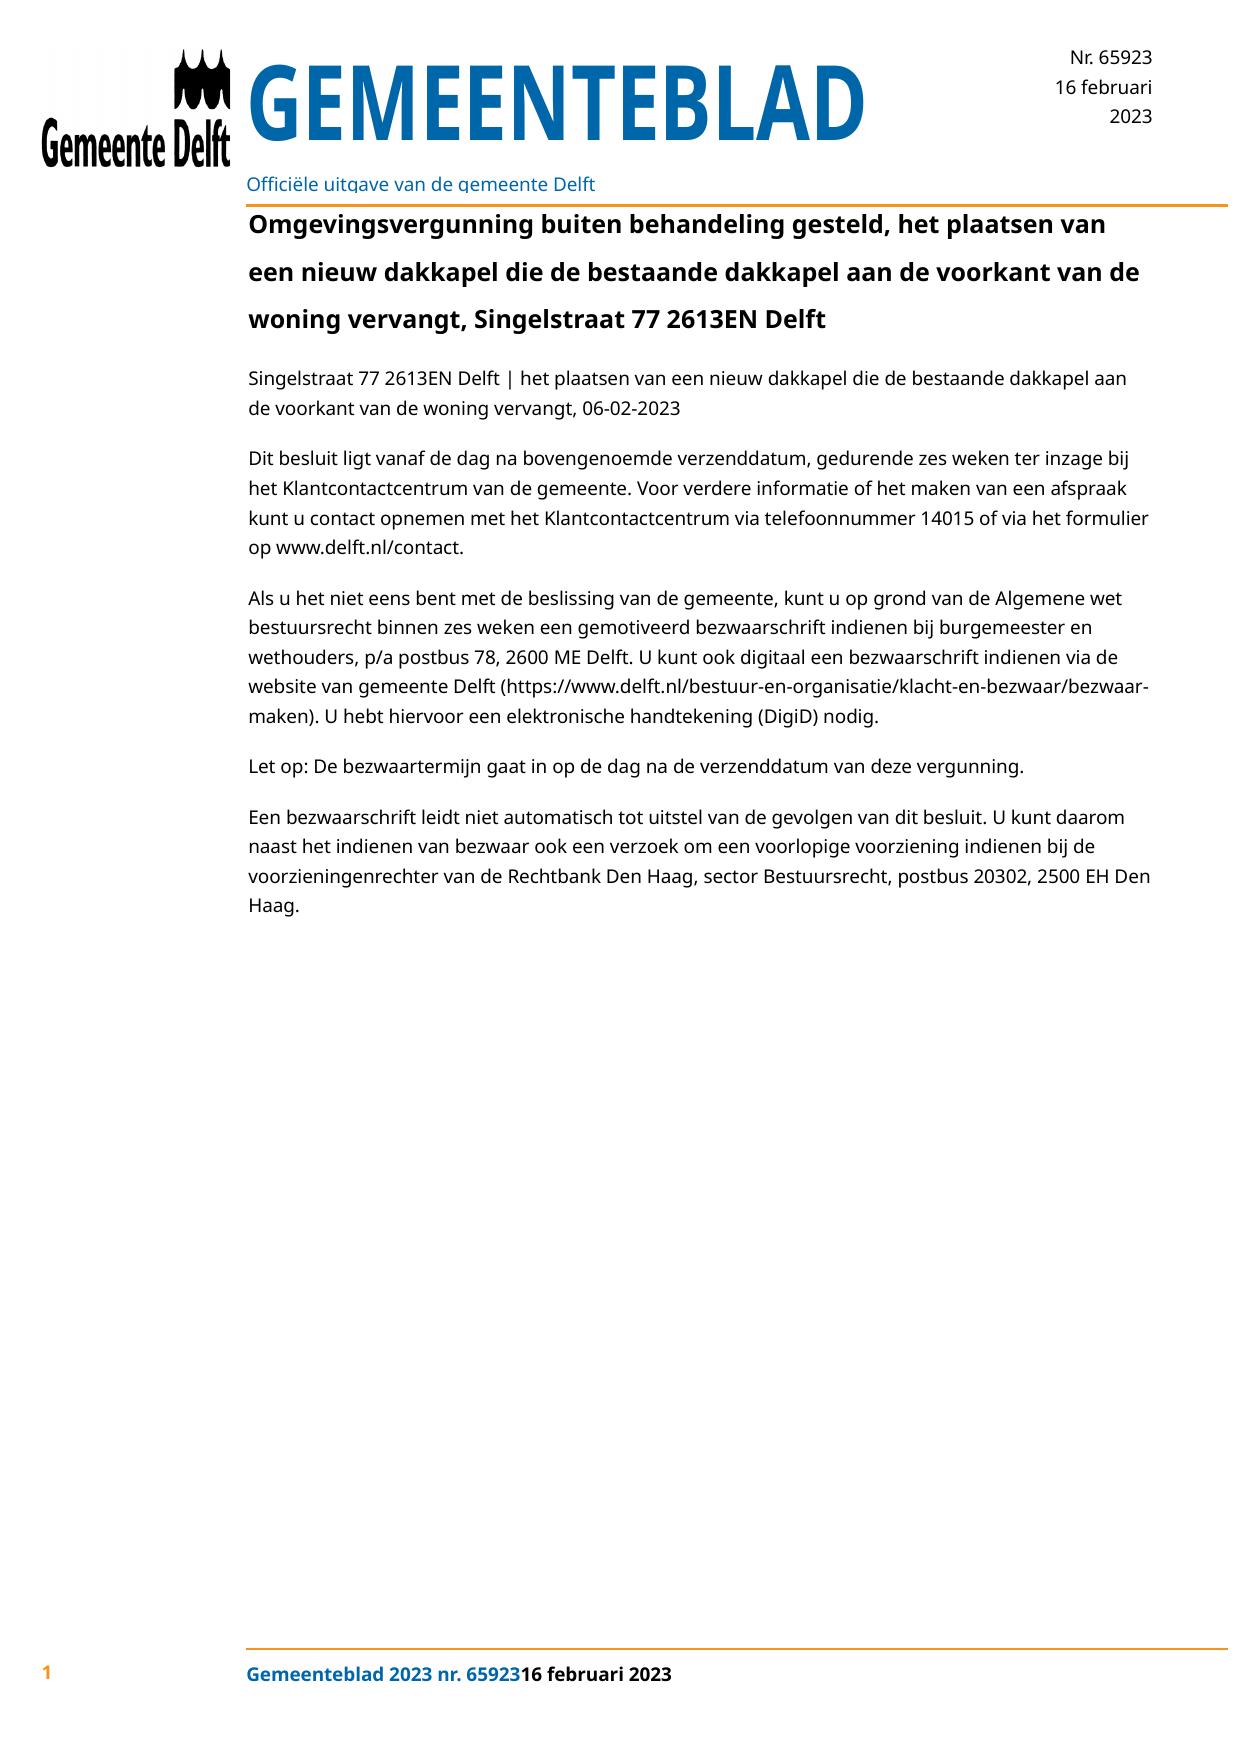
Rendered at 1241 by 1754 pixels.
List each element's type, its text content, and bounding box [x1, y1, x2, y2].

picture [41, 47, 231, 172]
text Omgevingsvergunning buiten behandeling gesteld, het plaatsen van een nieuw dakkapel die de bestaande dakkapel aan de voorkant van de woning vervangt, Singelstraat 77 2613EN Delft [248, 207, 1152, 336]
text Singelstraat 77 2613EN Delft | het plaatsen van een nieuw dakkapel die de bestaande dakkapel aan de voorkant van de woning vervangt, 06-02-2023 [248, 366, 1152, 421]
text Als u het niet eens bent met de beslissing van de gemeente, kunt u op grond van de Algemene wet bestuursrecht binnen zes weken een gemotiveerd bezwaarschrift indienen bij burgemeester en wethouders, p/a postbus 78, 2600 ME Delft. U kunt ook digitaal een bezwaarschrift indienen via de website van gemeente Delft (https://www.delft.nl/bestuur-en-organisatie/klacht-en-bezwaar/bezwaar-maken). U hebt hiervoor een elektronische handtekening (DigiD) nodig. [248, 585, 1152, 729]
text Dit besluit ligt vanaf de dag na bovengenoemde verzenddatum, gedurende zes weken ter inzage bij het Klantcontactcentrum van de gemeente. Voor verdere informatie of het maken van een afspraak kunt u contact opnemen met het Klantcontactcentrum via telefoonnummer 14015 of via het formulier op www.delft.nl/contact. [248, 446, 1152, 560]
text Let op: De bezwaartermijn gaat in op de dag na de verzenddatum van deze vergunning. [248, 753, 1152, 779]
text Een bezwaarschrift leidt niet automatisch tot uitstel van de gevolgen van dit besluit. U kunt daarom naast het indienen van bezwaar ook een verzoek om een voorlopige voorziening indienen bij de voorzieningenrechter van de Rechtbank Den Haag, sector Bestuursrecht, postbus 20302, 2500 EH Den Haag. [248, 804, 1152, 918]
